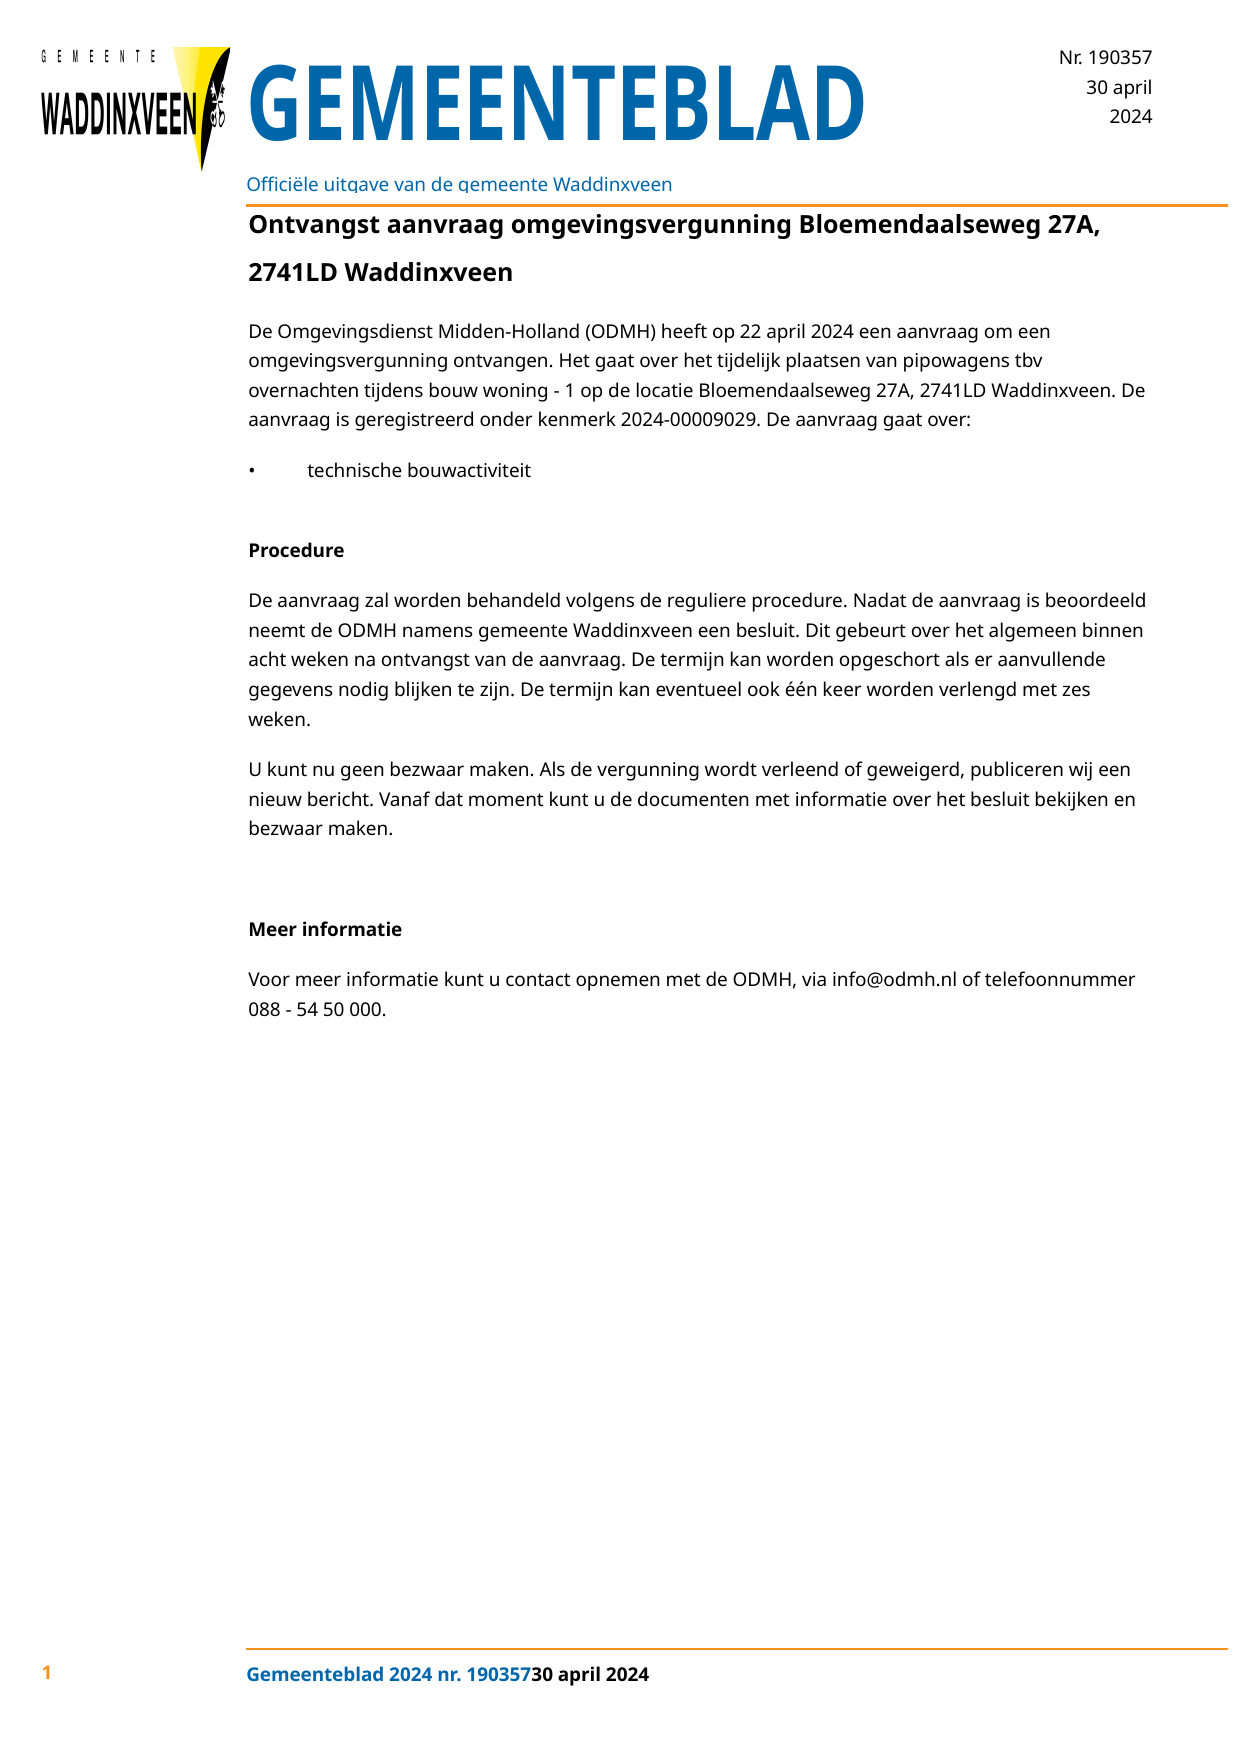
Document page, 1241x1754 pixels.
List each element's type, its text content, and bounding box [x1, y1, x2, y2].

list technische bouwactiviteit [248, 457, 1152, 483]
text De aanvraag zal worden behandeld volgens de reguliere procedure. Nadat de aanvraag is beoordeeld neemt de ODMH namens gemeente Waddinxveen een besluit. Dit gebeurt over het algemeen binnen acht weken na ontvangst van de aanvraag. De termijn kan worden opgeschort als er aanvullende gegevens nodig blijken te zijn. De termijn kan eventueel ook één keer worden verlengd met zes weken. [248, 587, 1152, 732]
text U kunt nu geen bezwaar maken. Als de vergunning wordt verleend of geweigerd, publiceren wij een nieuw bericht. Vanaf dat moment kunt u de documenten met informatie over het besluit bekijken en bezwaar maken. [248, 756, 1152, 841]
picture [41, 47, 231, 172]
text Voor meer informatie kunt u contact opnemen met de ODMH, via info@odmh.nl of telefoonnummer 088 - 54 50 000. [248, 967, 1152, 1022]
text Meer informatie [248, 916, 1152, 942]
text De Omgevingsdienst Midden-Holland (ODMH) heeft op 22 april 2024 een aanvraag om een omgevingsvergunning ontvangen. Het gaat over het tijdelijk plaatsen van pipowagens tbv overnachten tijdens bouw woning - 1 op de locatie Bloemendaalseweg 27A, 2741LD Waddinxveen. De aanvraag is geregistreerd onder kenmerk 2024-00009029. De aanvraag gaat over: [248, 318, 1152, 432]
text Ontvangst aanvraag omgevingsvergunning Bloemendaalseweg 27A, 2741LD Waddinxveen [248, 207, 1152, 288]
text Procedure [248, 537, 1152, 563]
